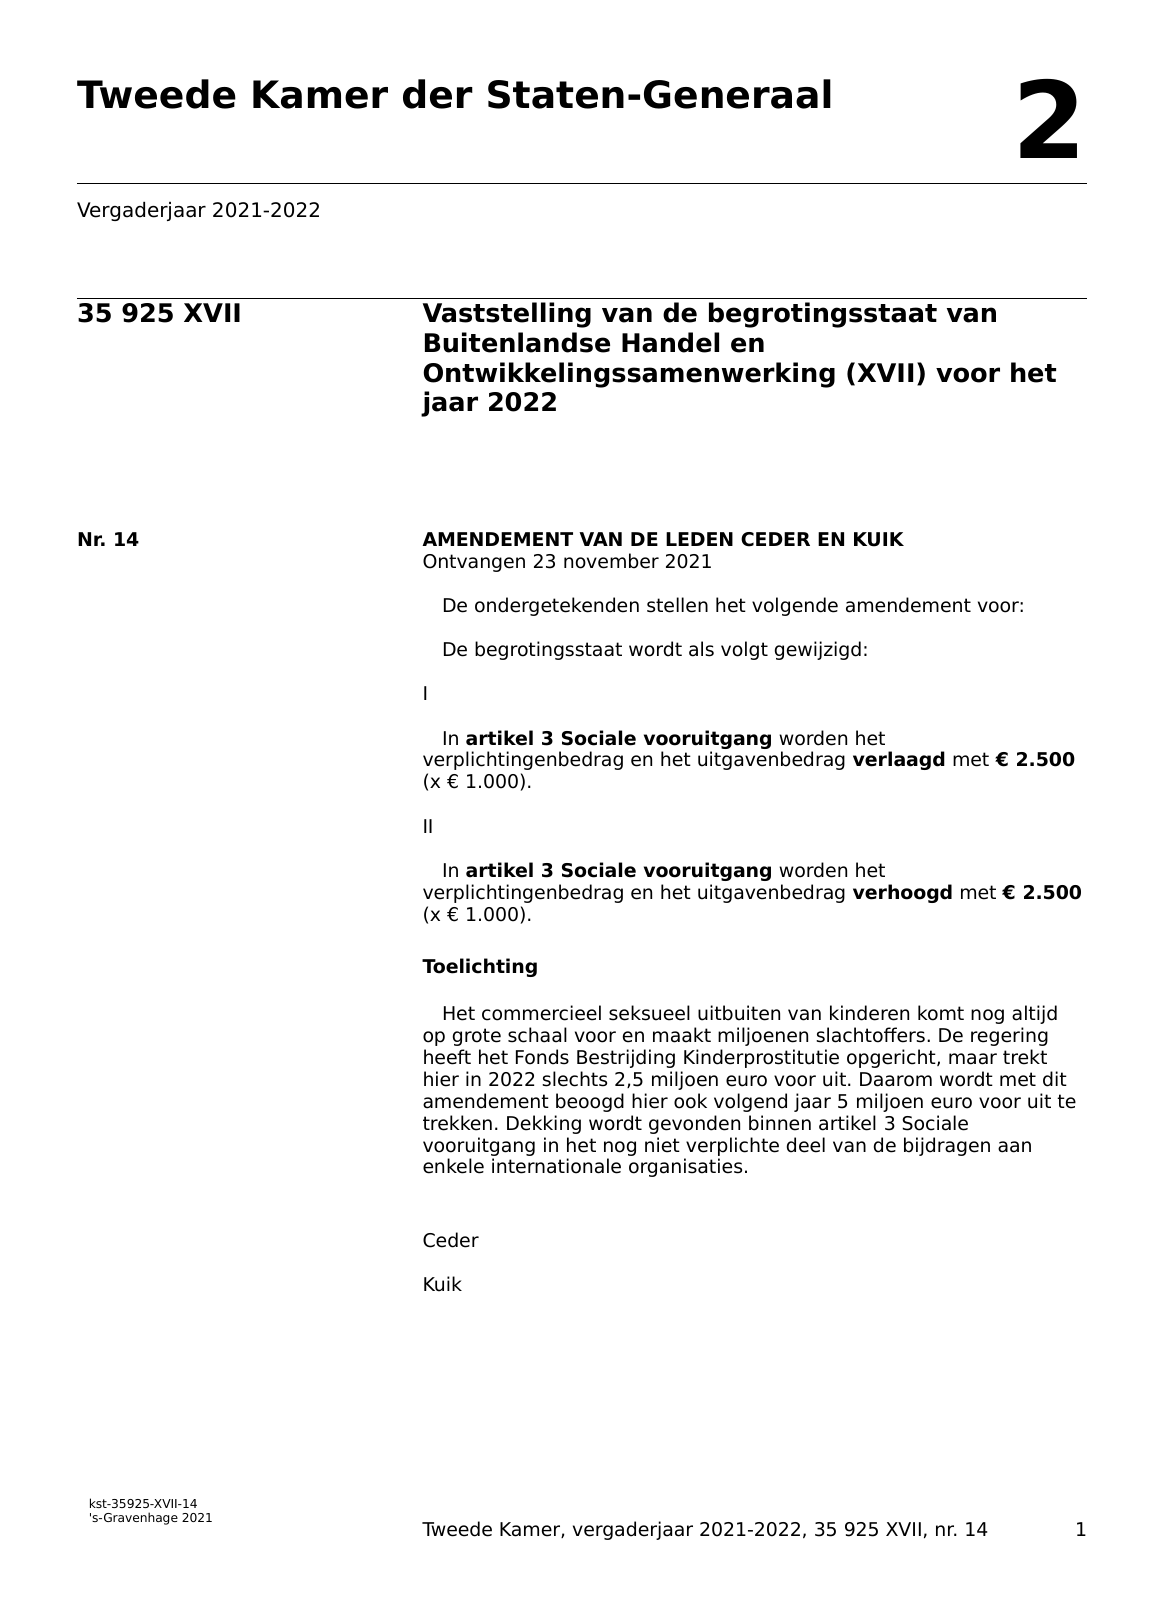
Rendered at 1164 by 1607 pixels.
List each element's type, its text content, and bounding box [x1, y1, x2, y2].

text De ondergetekenden stellen het volgende amendement voor: [422, 595, 1087, 617]
text In artikel 3 Sociale vooruitgang worden het verplichtingenbedrag en het uitgavenbedrag verlaagd met € 2.500 (x € 1.000). [422, 727, 1087, 793]
text Het commercieel seksueel uitbuiten van kinderen komt nog altijd op grote schaal voor en maakt miljoenen slachtoffers. De regering heeft het Fonds Bestrijding Kinderprostitutie opgericht, maar trekt hier in 2022 slechts 2,5 miljoen euro voor uit. Daarom wordt met dit amendement beoogd hier ook volgend jaar 5 miljoen euro voor uit te trekken. Dekking wordt gevonden binnen artikel 3 Sociale vooruitgang in het nog niet verplichte deel van de bijdragen aan enkele internationale organisaties. [422, 1003, 1087, 1178]
text kst-35925-XVII-14 [88, 1497, 323, 1511]
text Ontvangen 23 november 2021 [422, 551, 1087, 573]
table_header 2 [886, 59, 1087, 183]
text De begrotingsstaat wordt als volgt gewijzigd: [422, 639, 1087, 661]
subtitle Toelichting [422, 956, 1087, 978]
text I [422, 683, 1087, 705]
subtitle Nr. 14 AMENDEMENT VAN DE LEDEN CEDER EN KUIK [77, 529, 1087, 551]
table_cell Vergaderjaar 2021-2022 [77, 184, 1087, 298]
subtitle 35 925 XVII Vaststelling van de begrotingsstaat van Buitenlandse Handel en Ontwikkelingssamenwerking (XVII) voor het jaar 2022 [77, 299, 1087, 418]
text 's-Gravenhage 2021 [88, 1511, 323, 1525]
text II [422, 816, 1087, 837]
text Ceder Kuik [422, 1208, 1087, 1296]
text In artikel 3 Sociale vooruitgang worden het verplichtingenbedrag en het uitgavenbedrag verhoogd met € 2.500 (x € 1.000). [422, 860, 1087, 926]
table_header Tweede Kamer der Staten-Generaal [77, 59, 886, 183]
